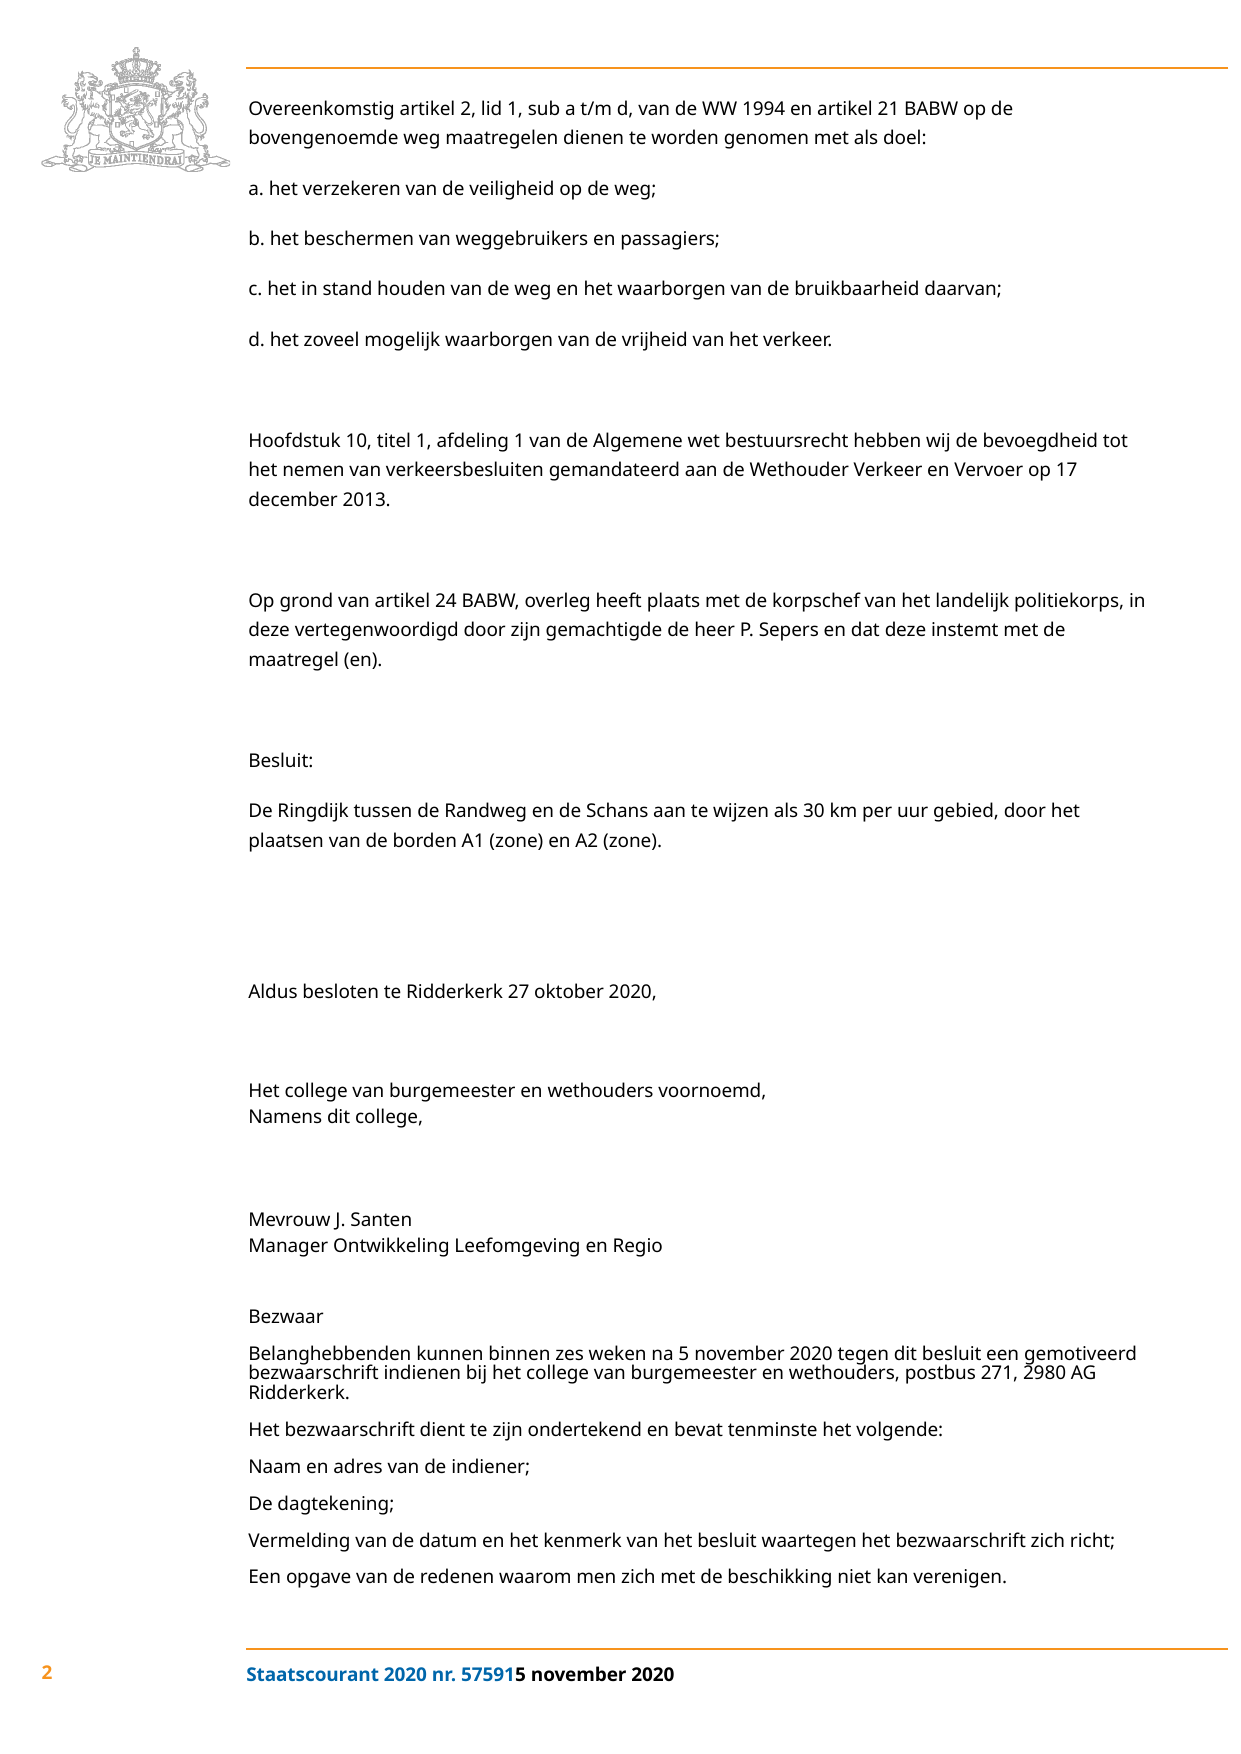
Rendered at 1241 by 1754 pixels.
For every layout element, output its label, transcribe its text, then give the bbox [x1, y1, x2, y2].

text Overeenkomstig artikel 2, lid 1, sub a t/m d, van de WW 1994 en artikel 21 BABW op de bovengenoemde weg maatregelen dienen te worden genomen met als doel: [248, 95, 1152, 150]
text De dagtekening; [248, 1494, 1152, 1514]
text Een opgave van de redenen waarom men zich met de beschikking niet kan verenigen. [248, 1568, 1152, 1588]
text Mevrouw J. Santen [248, 1206, 1152, 1232]
picture [41, 47, 231, 172]
text Het college van burgemeester en wethouders voornoemd, [248, 1077, 1152, 1103]
text Belanghebbenden kunnen binnen zes weken na 5 november 2020 tegen dit besluit een gemotiveerd bezwaarschrift indienen bij het college van burgemeester en wethouders, postbus 271, 2980 AG Ridderkerk. [248, 1345, 1152, 1403]
text Vermelding van de datum en het kenmerk van het besluit waartegen het bezwaarschrift zich richt; [248, 1532, 1152, 1551]
text c. het in stand houden van de weg en het waarborgen van de bruikbaarheid daarvan; [248, 276, 1152, 301]
text Op grond van artikel 24 BABW, overleg heeft plaats met de korpschef van het landelijk politiekorps, in deze vertegenwoordigd door zijn gemachtigde de heer P. Sepers en dat deze instemt met de maatregel (en). [248, 587, 1152, 672]
text Aldus besloten te Ridderkerk 27 oktober 2020, [248, 978, 1152, 1004]
text De Ringdijk tussen de Randweg en de Schans aan te wijzen als 30 km per uur gebied, door het plaatsen van de borden A1 (zone) en A2 (zone). [248, 797, 1152, 853]
text Manager Ontwikkeling Leefomgeving en Regio [248, 1232, 1152, 1257]
text Bezwaar [248, 1308, 1152, 1327]
text Namens dit college, [248, 1103, 1152, 1129]
text b. het beschermen van weggebruikers en passagiers; [248, 225, 1152, 251]
text a. het verzekeren van de veiligheid op de weg; [248, 175, 1152, 201]
text Besluit: [248, 747, 1152, 773]
text Het bezwaarschrift dient te zijn ondertekend en bevat tenminste het volgende: [248, 1421, 1152, 1440]
text Hoofdstuk 10, titel 1, afdeling 1 van de Algemene wet bestuursrecht hebben wij de bevoegdheid tot het nemen van verkeersbesluiten gemandateerd aan de Wethouder Verkeer en Vervoer op 17 december 2013. [248, 427, 1152, 512]
text Naam en adres van de indiener; [248, 1458, 1152, 1477]
text d. het zoveel mogelijk waarborgen van de vrijheid van het verkeer. [248, 326, 1152, 352]
